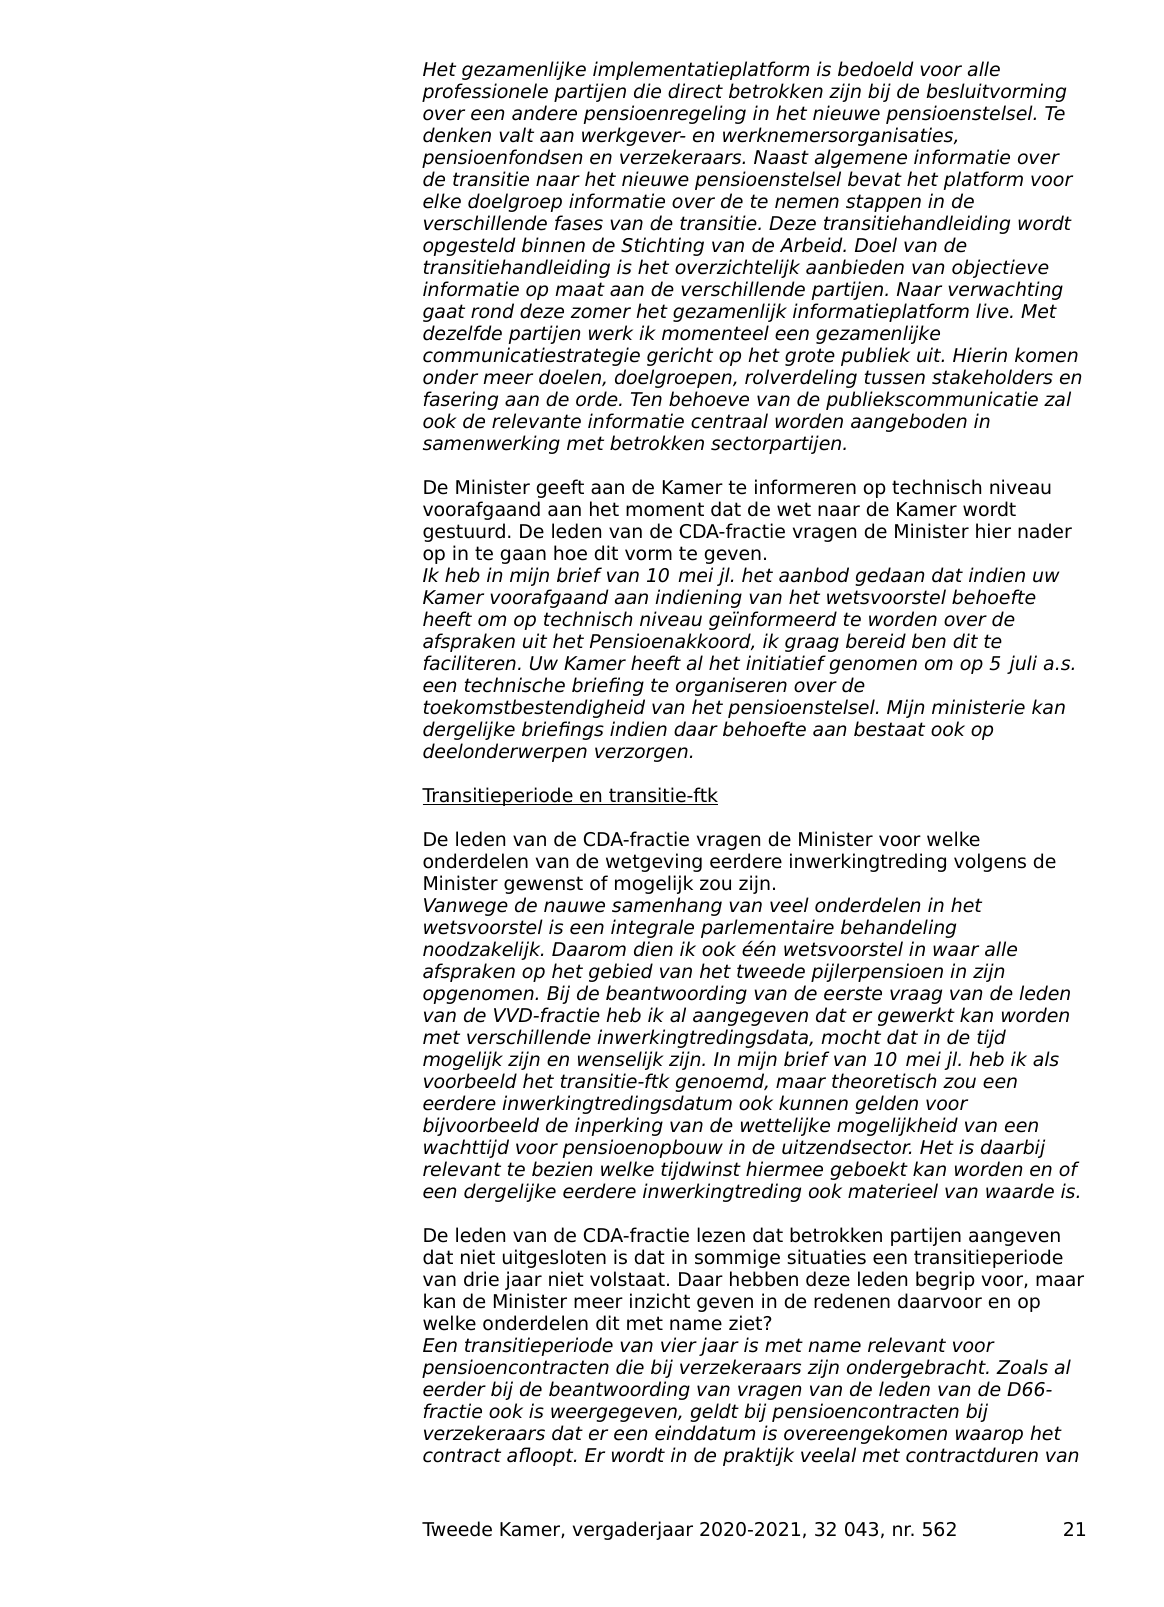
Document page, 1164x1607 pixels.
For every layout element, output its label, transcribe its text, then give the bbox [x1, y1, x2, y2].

text Vanwege de nauwe samenhang van veel onderdelen in het wetsvoorstel is een integrale parlementaire behandeling noodzakelijk. Daarom dien ik ook één wetsvoorstel in waar alle afspraken op het gebied van het tweede pijlerpensioen in zijn opgenomen. Bij de beantwoording van de eerste vraag van de leden van de VVD-fractie heb ik al aangegeven dat er gewerkt kan worden met verschillende inwerkingtredingsdata, mocht dat in de tijd mogelijk zijn en wenselijk zijn. In mijn brief van 10 mei jl. heb ik als voorbeeld het transitie-ftk genoemd, maar theoretisch zou een eerdere inwerkingtredingsdatum ook kunnen gelden voor bijvoorbeeld de inperking van de wettelijke mogelijkheid van een wachttijd voor pensioenopbouw in de uitzendsector. Het is daarbij relevant te bezien welke tijdwinst hiermee geboekt kan worden en of een dergelijke eerdere inwerkingtreding ook materieel van waarde is. [422, 895, 1087, 1203]
text De leden van de CDA-fractie lezen dat betrokken partijen aangeven dat niet uitgesloten is dat in sommige situaties een transitieperiode van drie jaar niet volstaat. Daar hebben deze leden begrip voor, maar kan de Minister meer inzicht geven in de redenen daarvoor en op welke onderdelen dit met name ziet? [422, 1225, 1087, 1335]
text De leden van de CDA-fractie vragen de Minister voor welke onderdelen van de wetgeving eerdere inwerkingtreding volgens de Minister gewenst of mogelijk zou zijn. [422, 829, 1087, 895]
text De Minister geeft aan de Kamer te informeren op technisch niveau voorafgaand aan het moment dat de wet naar de Kamer wordt gestuurd. De leden van de CDA-fractie vragen de Minister hier nader op in te gaan hoe dit vorm te geven. [422, 477, 1087, 565]
text Een transitieperiode van vier jaar is met name relevant voor pensioencontracten die bij verzekeraars zijn ondergebracht. Zoals al eerder bij de beantwoording van vragen van de leden van de D66-fractie ook is weergegeven, geldt bij pensioencontracten bij verzekeraars dat er een einddatum is overeengekomen waarop het contract afloopt. Er wordt in de praktijk veelal met contractduren van [422, 1335, 1087, 1467]
subtitle Transitieperiode en transitie-ftk [422, 785, 1087, 807]
text Het gezamenlijke implementatieplatform is bedoeld voor alle professionele partijen die direct betrokken zijn bij de besluitvorming over een andere pensioenregeling in het nieuwe pensioenstelsel. Te denken valt aan werkgever- en werknemersorganisaties, pensioenfondsen en verzekeraars. Naast algemene informatie over de transitie naar het nieuwe pensioenstelsel bevat het platform voor elke doelgroep informatie over de te nemen stappen in de verschillende fases van de transitie. Deze transitiehandleiding wordt opgesteld binnen de Stichting van de Arbeid. Doel van de transitiehandleiding is het overzichtelijk aanbieden van objectieve informatie op maat aan de verschillende partijen. Naar verwachting gaat rond deze zomer het gezamenlijk informatieplatform live. Met dezelfde partijen werk ik momenteel een gezamenlijke communicatiestrategie gericht op het grote publiek uit. Hierin komen onder meer doelen, doelgroepen, rolverdeling tussen stakeholders en fasering aan de orde. Ten behoeve van de publiekscommunicatie zal ook de relevante informatie centraal worden aangeboden in samenwerking met betrokken sectorpartijen. [422, 59, 1087, 455]
text Ik heb in mijn brief van 10 mei jl. het aanbod gedaan dat indien uw Kamer voorafgaand aan indiening van het wetsvoorstel behoefte heeft om op technisch niveau geïnformeerd te worden over de afspraken uit het Pensioenakkoord, ik graag bereid ben dit te faciliteren. Uw Kamer heeft al het initiatief genomen om op 5 juli a.s. een technische briefing te organiseren over de toekomstbestendigheid van het pensioenstelsel. Mijn ministerie kan dergelijke briefings indien daar behoefte aan bestaat ook op deelonderwerpen verzorgen. [422, 565, 1087, 763]
